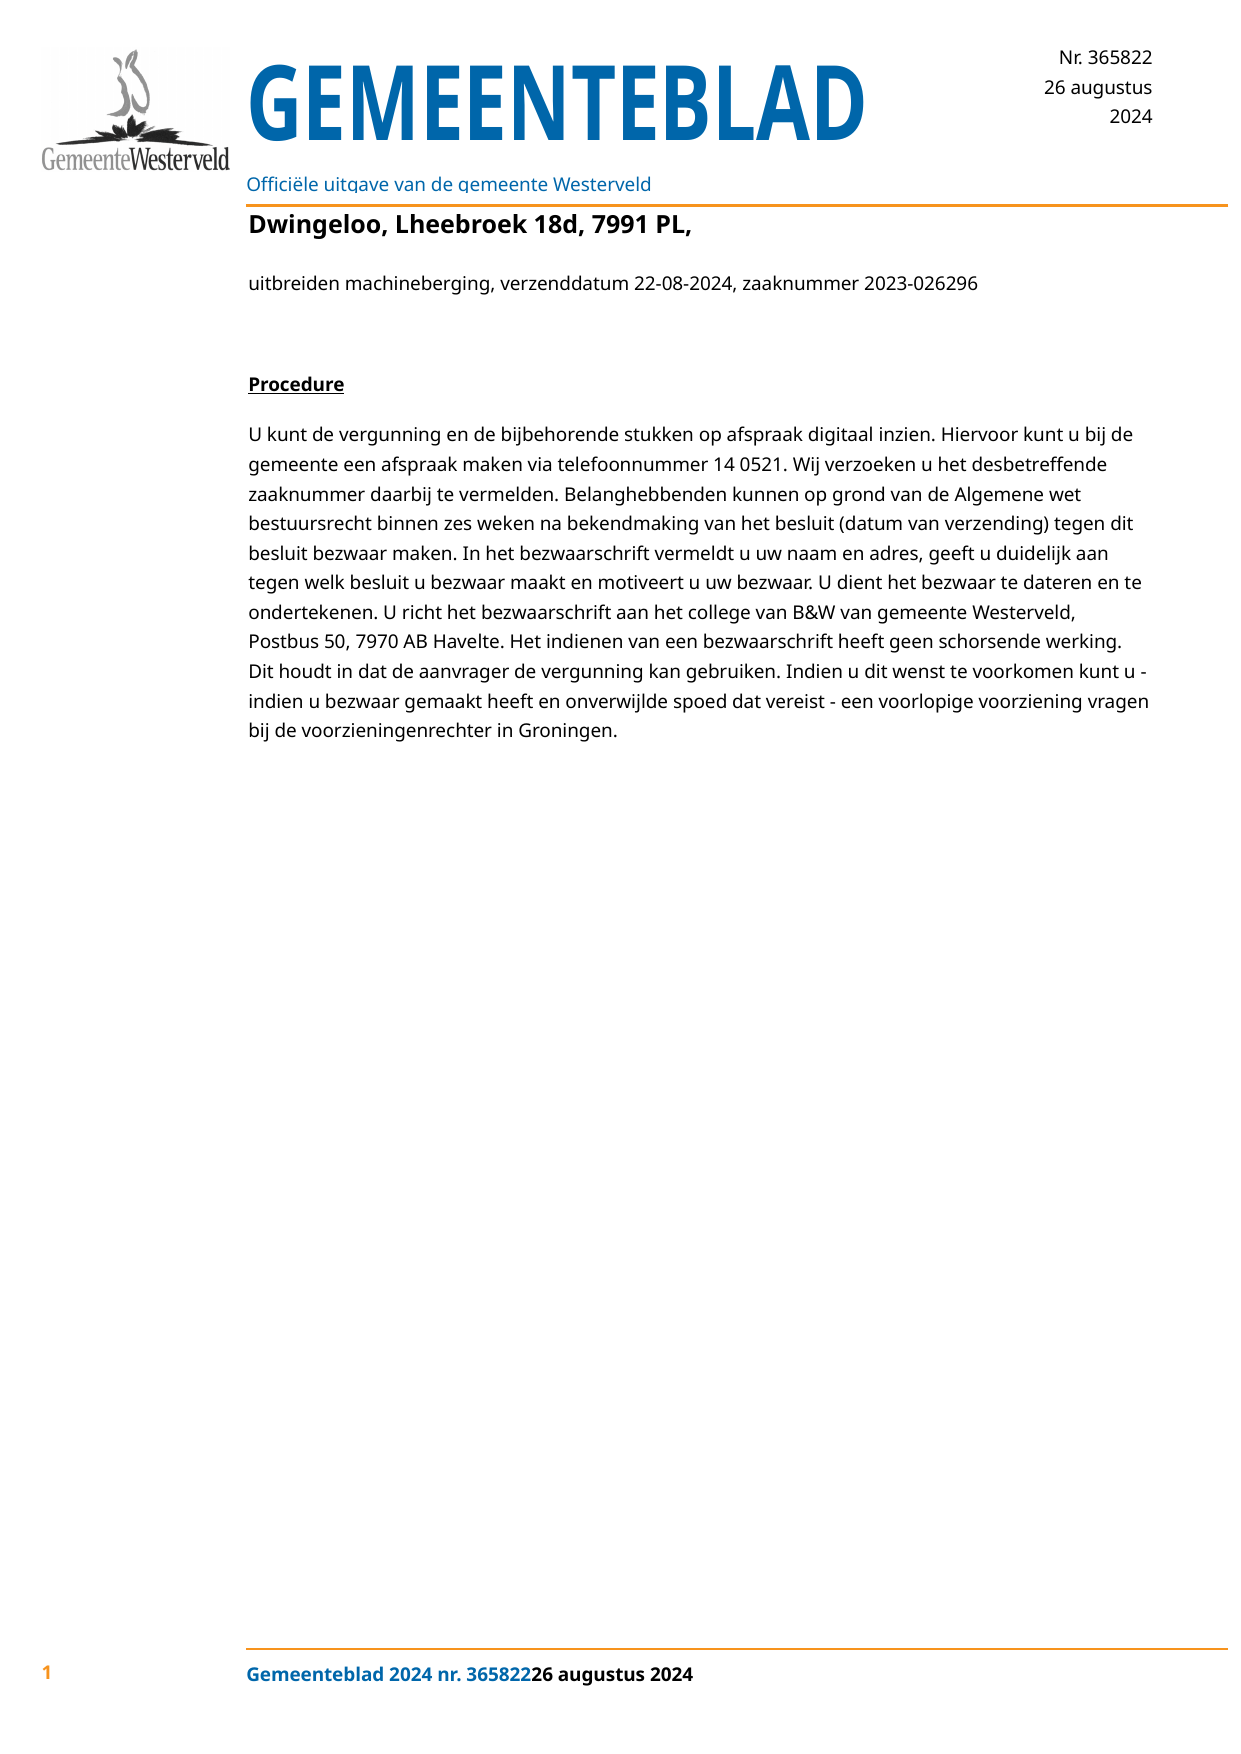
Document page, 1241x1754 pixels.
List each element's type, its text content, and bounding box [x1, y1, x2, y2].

picture [41, 47, 231, 172]
text uitbreiden machineberging, verzenddatum 22-08-2024, zaaknummer 2023-026296 [248, 270, 1152, 296]
text U kunt de vergunning en de bijbehorende stukken op afspraak digitaal inzien. Hiervoor kunt u bij de gemeente een afspraak maken via telefoonnummer 14 0521. Wij verzoeken u het desbetreffende zaaknummer daarbij te vermelden. Belanghebbenden kunnen op grond van de Algemene wet bestuursrecht binnen zes weken na bekendmaking van het besluit (datum van verzending) tegen dit besluit bezwaar maken. In het bezwaarschrift vermeldt u uw naam en adres, geeft u duidelijk aan tegen welk besluit u bezwaar maakt en motiveert u uw bezwaar. U dient het bezwaar te dateren en te ondertekenen. U richt het bezwaarschrift aan het college van B&W van gemeente Westerveld, Postbus 50, 7970 AB Havelte. Het indienen van een bezwaarschrift heeft geen schorsende werking. Dit houdt in dat de aanvrager de vergunning kan gebruiken. Indien u dit wenst te voorkomen kunt u - indien u bezwaar gemaakt heeft en onverwijlde spoed dat vereist - een voorlopige voorziening vragen bij de voorzieningenrechter in Groningen. [248, 422, 1152, 743]
text Dwingeloo, Lheebroek 18d, 7991 PL, [248, 207, 1152, 241]
text Procedure [248, 371, 1152, 397]
